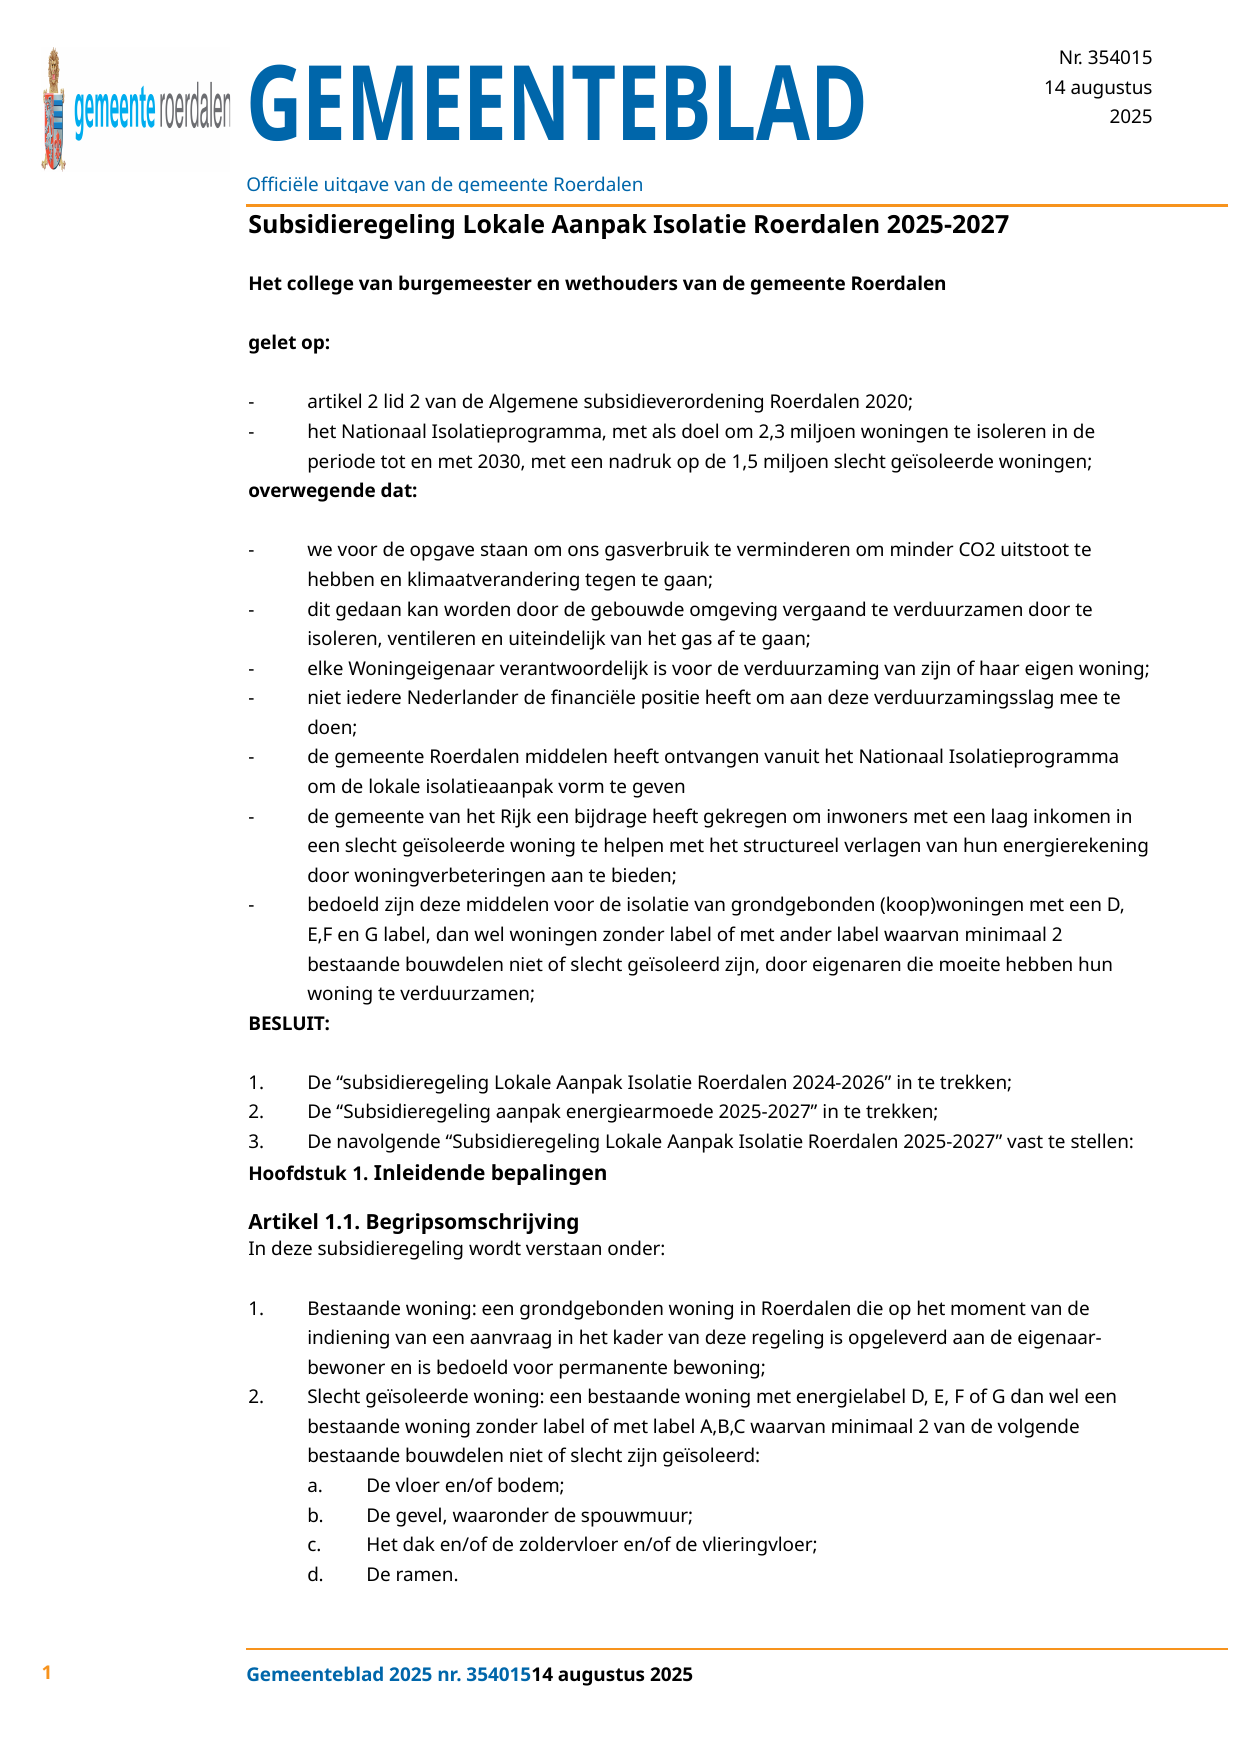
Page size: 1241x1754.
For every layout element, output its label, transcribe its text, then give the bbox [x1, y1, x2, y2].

list het Nationaal Isolatieprogramma, met als doel om 2,3 miljoen woningen te isoleren in de periode tot en met 2030, met een nadruk op de 1,5 miljoen slecht geïsoleerde woningen; [248, 418, 1152, 473]
list de gemeente van het Rijk een bijdrage heeft gekregen om inwoners met een laag inkomen in een slecht geïsoleerde woning te helpen met het structureel verlagen van hun energierekening door woningverbeteringen aan te bieden; [248, 803, 1152, 888]
list De vloer en/of bodem; [307, 1472, 1152, 1498]
list Slecht geïsoleerde woning: een bestaande woning met energielabel D, E, F of G dan wel een bestaande woning zonder label of met label A,B,C waarvan minimaal 2 van de volgende bestaande bouwdelen niet of slecht zijn geïsoleerd: [248, 1383, 1152, 1468]
list De “subsidieregeling Lokale Aanpak Isolatie Roerdalen 2024-2026” in te trekken; [248, 1069, 1152, 1095]
picture [41, 47, 231, 172]
list dit gedaan kan worden door de gebouwde omgeving vergaand te verduurzamen door te isoleren, ventileren en uiteindelijk van het gas af te gaan; [248, 596, 1152, 651]
list niet iedere Nederlander de financiële positie heeft om aan deze verduurzamingsslag mee te doen; [248, 684, 1152, 740]
list De gevel, waaronder de spouwmuur; [307, 1502, 1152, 1527]
text BESLUIT: [248, 1010, 1152, 1036]
text Subsidieregeling Lokale Aanpak Isolatie Roerdalen 2025-2027 [248, 207, 1152, 241]
text overwegende dat: [248, 477, 1152, 503]
list De “Subsidieregeling aanpak energiearmoede 2025-2027” in te trekken; [248, 1099, 1152, 1124]
list elke Woningeigenaar verantwoordelijk is voor de verduurzaming van zijn of haar eigen woning; [248, 655, 1152, 681]
text Hoofdstuk 1. Inleidende bepalingen [248, 1158, 1152, 1186]
text Artikel 1.1. Begripsomschrijving [248, 1207, 1152, 1236]
text In deze subsidieregeling wordt verstaan onder: [248, 1236, 1152, 1261]
list Het dak en/of de zoldervloer en/of de vlieringvloer; [307, 1531, 1152, 1557]
list bedoeld zijn deze middelen voor de isolatie van grondgebonden (koop)woningen met een D, E,F en G label, dan wel woningen zonder label of met ander label waarvan minimaal 2 bestaande bouwdelen niet of slecht geïsoleerd zijn, door eigenaren die moeite hebben hun woning te verduurzamen; [248, 892, 1152, 1006]
list Bestaande woning: een grondgebonden woning in Roerdalen die op het moment van de indiening van een aanvraag in het kader van deze regeling is opgeleverd aan de eigenaar-bewoner en is bedoeld voor permanente bewoning; [248, 1295, 1152, 1379]
list artikel 2 lid 2 van de Algemene subsidieverordening Roerdalen 2020; [248, 389, 1152, 414]
list De ramen. [307, 1561, 1152, 1587]
list we voor de opgave staan om ons gasverbruik te verminderen om minder CO2 uitstoot te hebben en klimaatverandering tegen te gaan; [248, 537, 1152, 592]
text Het college van burgemeester en wethouders van de gemeente Roerdalen [248, 270, 1152, 296]
text gelet op: [248, 329, 1152, 355]
list De navolgende “Subsidieregeling Lokale Aanpak Isolatie Roerdalen 2025-2027” vast te stellen: [248, 1128, 1152, 1154]
list de gemeente Roerdalen middelen heeft ontvangen vanuit het Nationaal Isolatieprogramma om de lokale isolatieaanpak vorm te geven [248, 744, 1152, 799]
